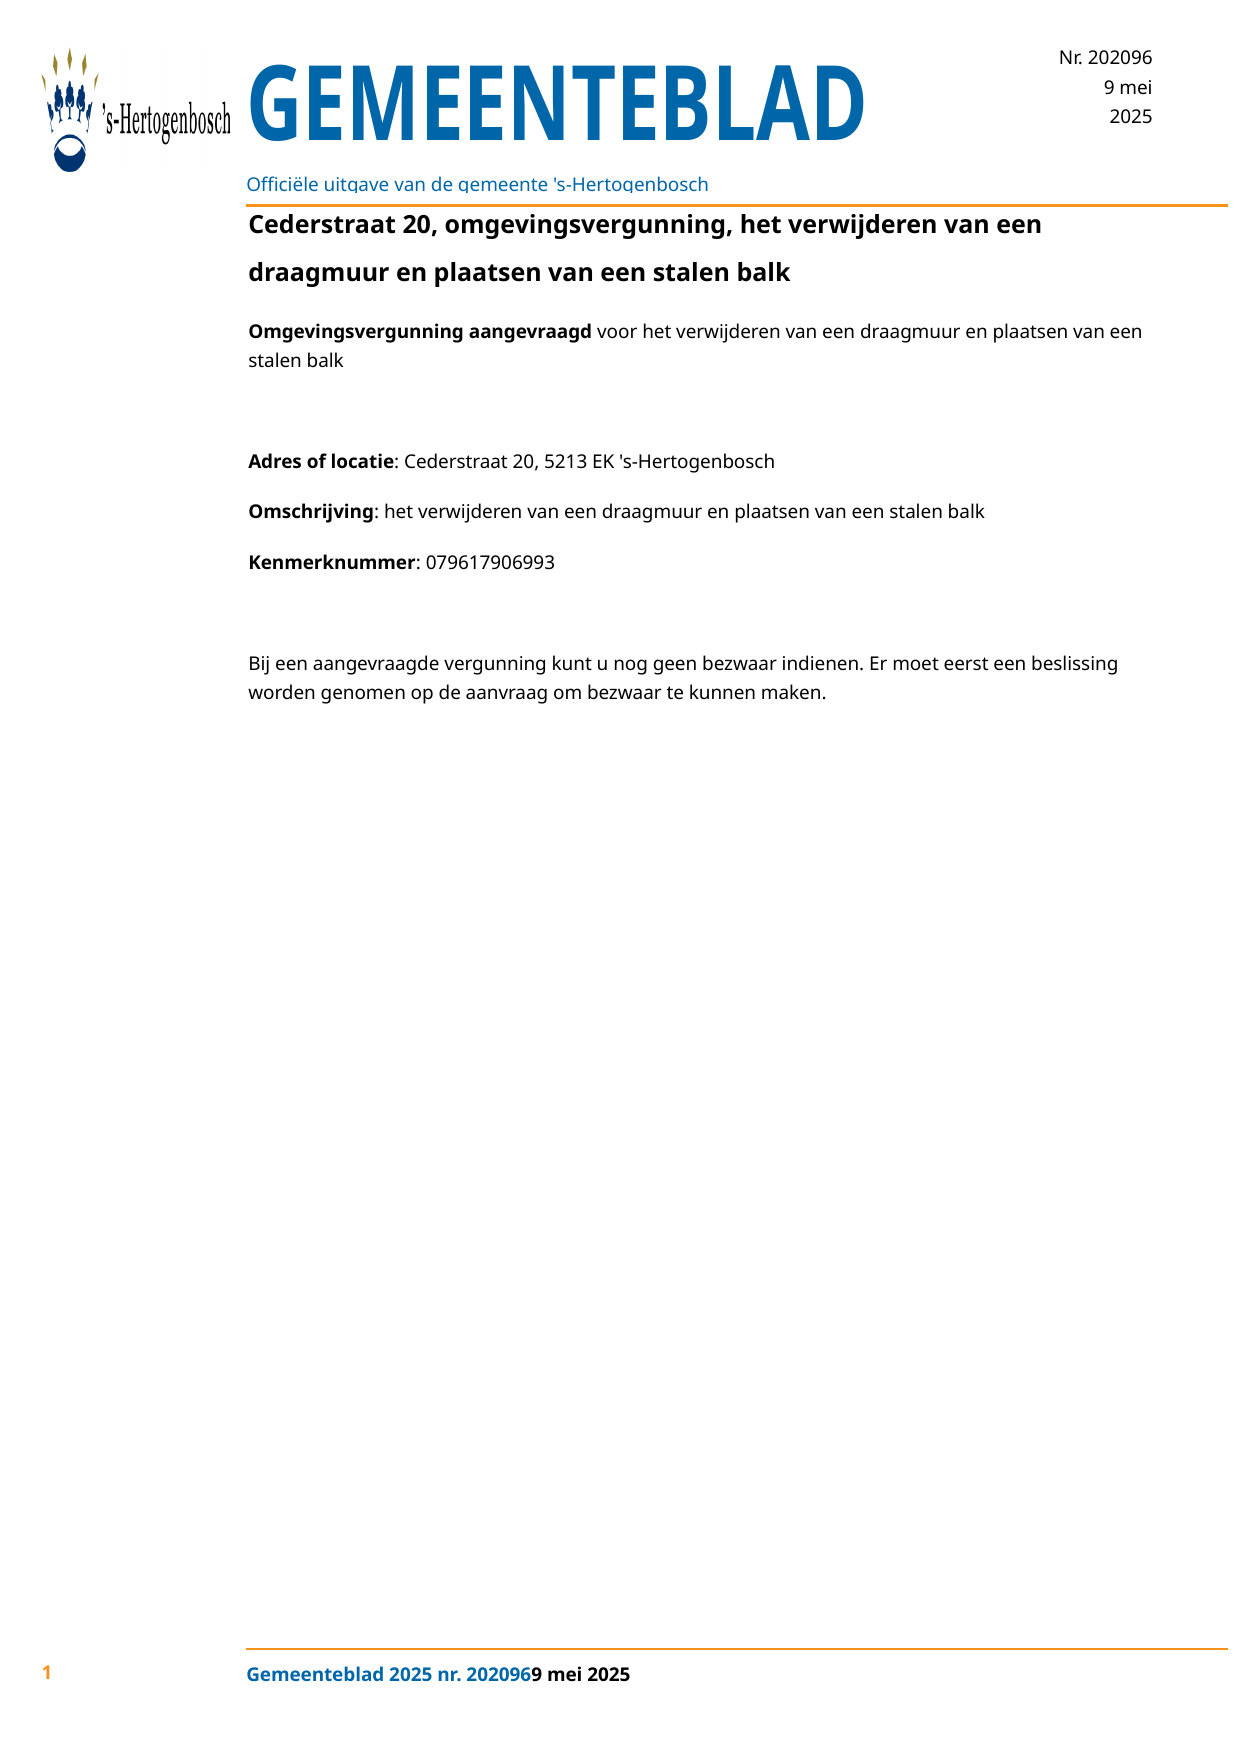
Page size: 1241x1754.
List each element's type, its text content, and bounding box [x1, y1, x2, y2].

text Omschrijving: het verwijderen van een draagmuur en plaatsen van een stalen balk [248, 499, 1152, 524]
picture [41, 47, 231, 172]
text Adres of locatie: Cederstraat 20, 5213 EK 's-Hertogenbosch [248, 448, 1152, 474]
text Kenmerknummer: 079617906993 [248, 549, 1152, 575]
text Bij een aangevraagde vergunning kunt u nog geen bezwaar indienen. Er moet eerst een beslissing worden genomen op de aanvraag om bezwaar te kunnen maken. [248, 650, 1152, 705]
text Cederstraat 20, omgevingsvergunning, het verwijderen van een draagmuur en plaatsen van een stalen balk [248, 207, 1152, 288]
text Omgevingsvergunning aangevraagd voor het verwijderen van een draagmuur en plaatsen van een stalen balk [248, 318, 1152, 373]
